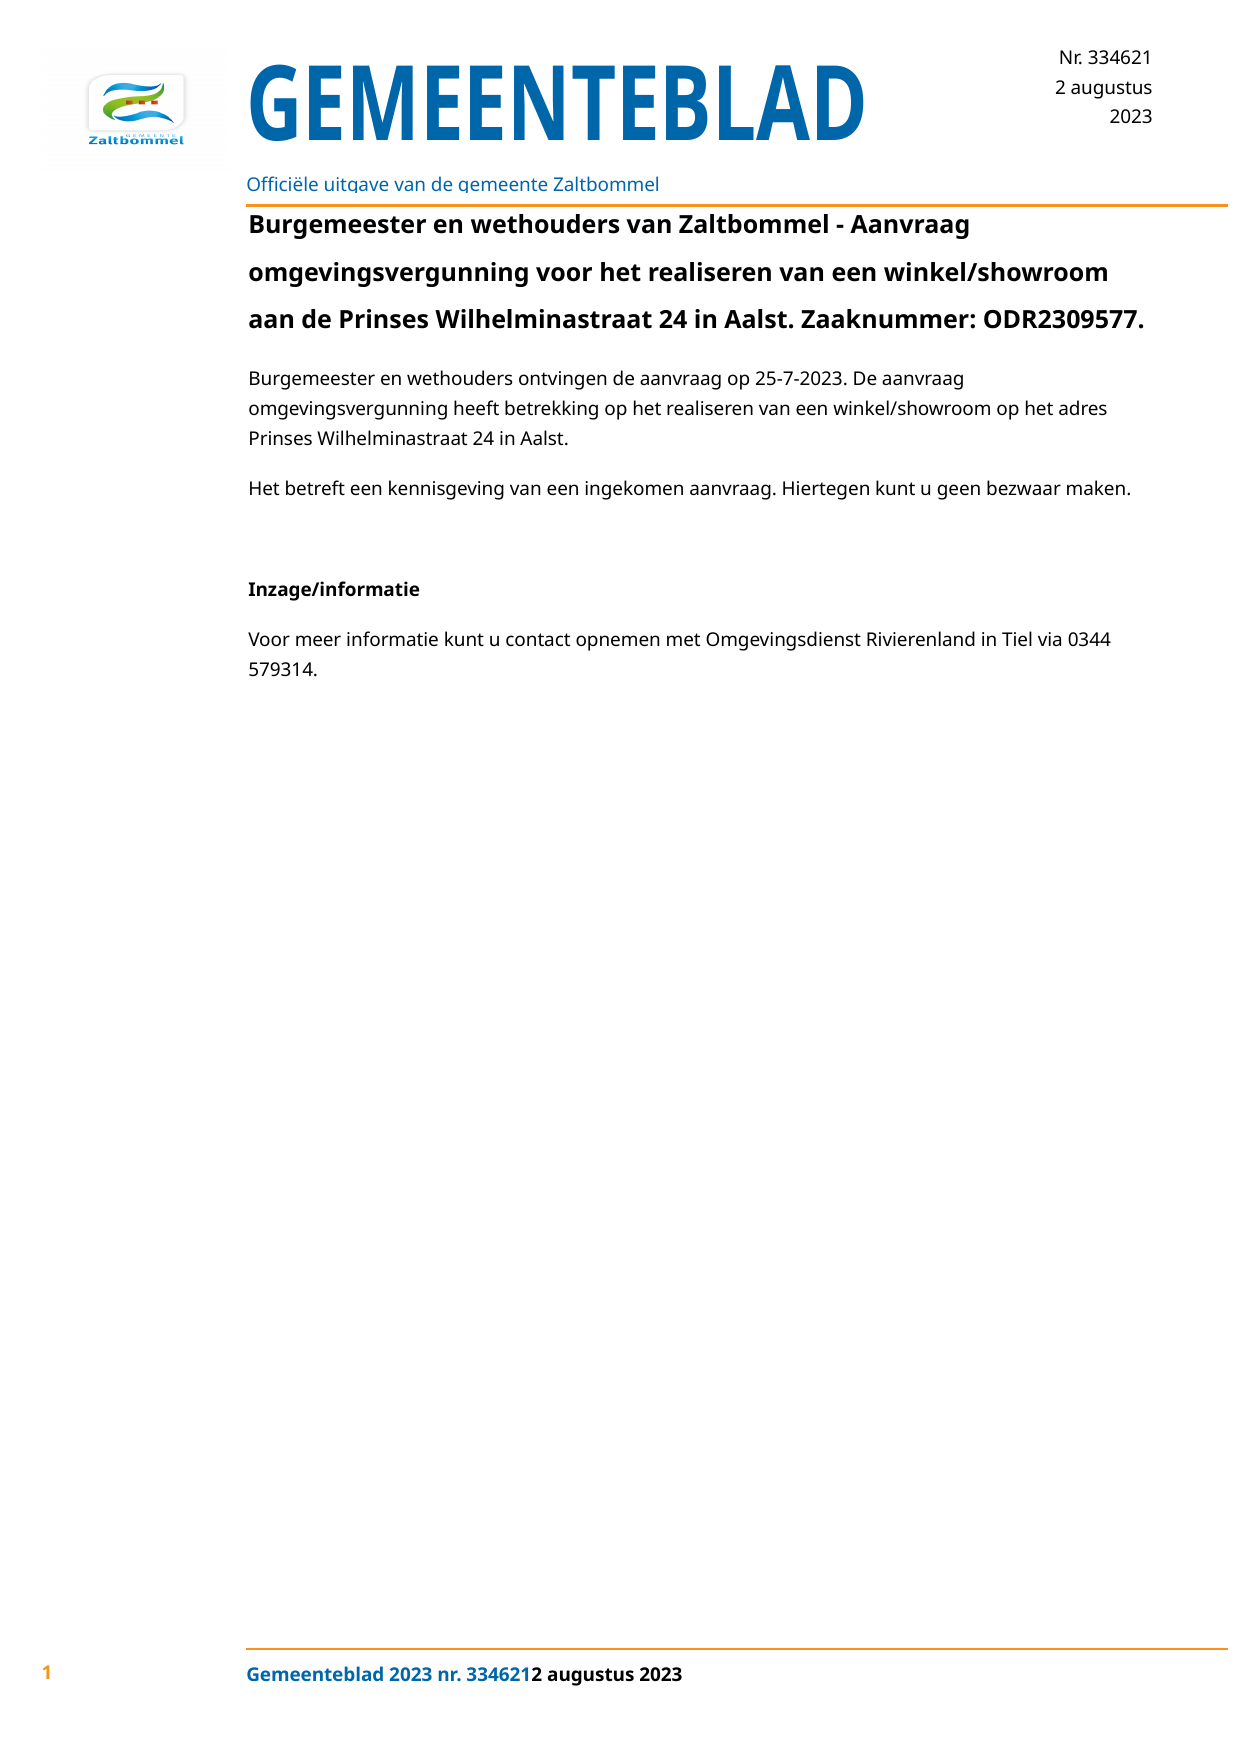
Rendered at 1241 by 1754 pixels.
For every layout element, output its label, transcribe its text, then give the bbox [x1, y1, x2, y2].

text Inzage/informatie [248, 576, 1152, 602]
picture [41, 47, 231, 172]
text Burgemeester en wethouders ontvingen de aanvraag op 25-7-2023. De aanvraag omgevingsvergunning heeft betrekking op het realiseren van een winkel/showroom op het adres Prinses Wilhelminastraat 24 in Aalst. [248, 366, 1152, 450]
text Het betreft een kennisgeving van een ingekomen aanvraag. Hiertegen kunt u geen bezwaar maken. [248, 475, 1152, 501]
text Voor meer informatie kunt u contact opnemen met Omgevingsdienst Rivierenland in Tiel via 0344 579314. [248, 626, 1152, 682]
text Burgemeester en wethouders van Zaltbommel - Aanvraag omgevingsvergunning voor het realiseren van een winkel/showroom aan de Prinses Wilhelminastraat 24 in Aalst. Zaaknummer: ODR2309577. [248, 207, 1152, 336]
